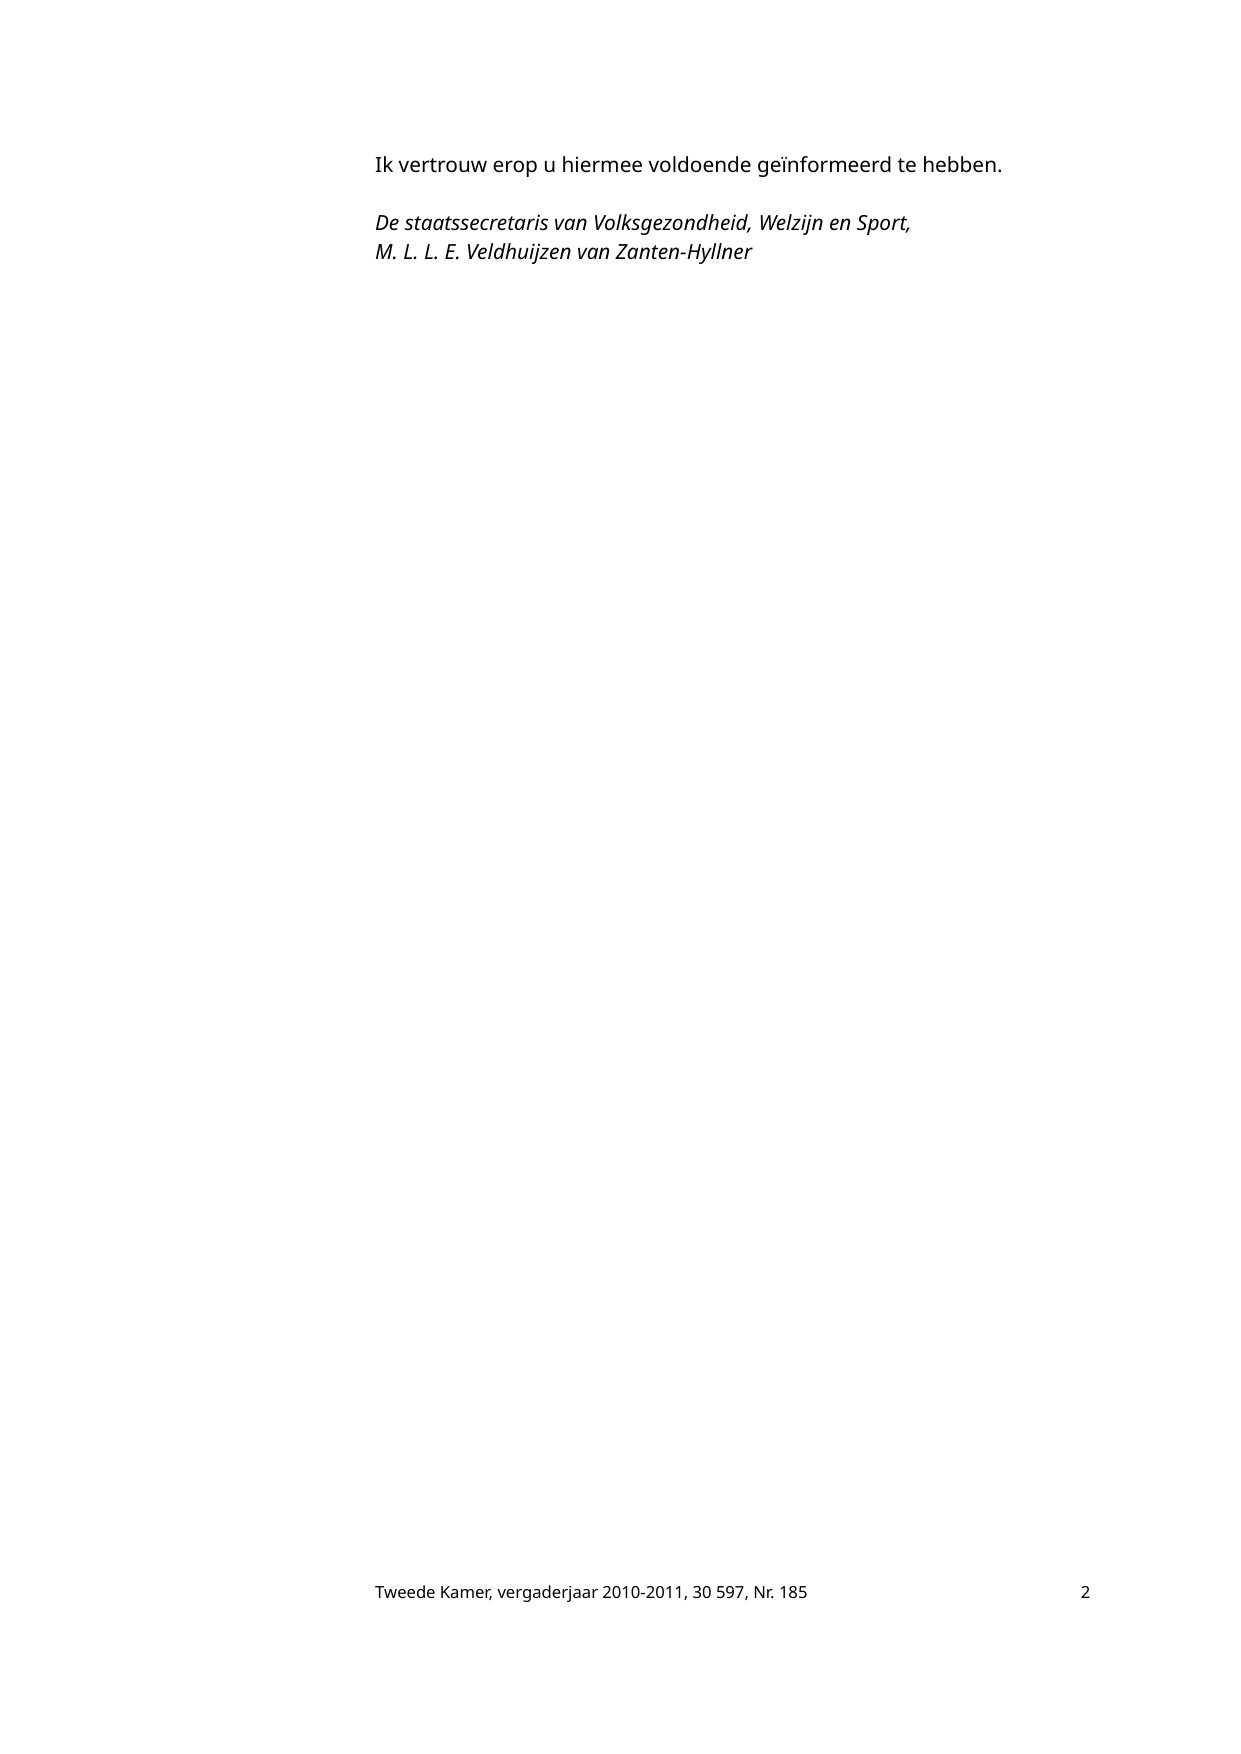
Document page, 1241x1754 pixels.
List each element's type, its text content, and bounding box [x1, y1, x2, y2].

text De staatssecretaris van Volksgezondheid, Welzijn en Sport, [375, 208, 1090, 237]
text M. L. L. E. Veldhuijzen van Zanten-Hyllner [375, 237, 1090, 265]
text Ik vertrouw erop u hiermee voldoende geïnformeerd te hebben. [375, 150, 1090, 178]
